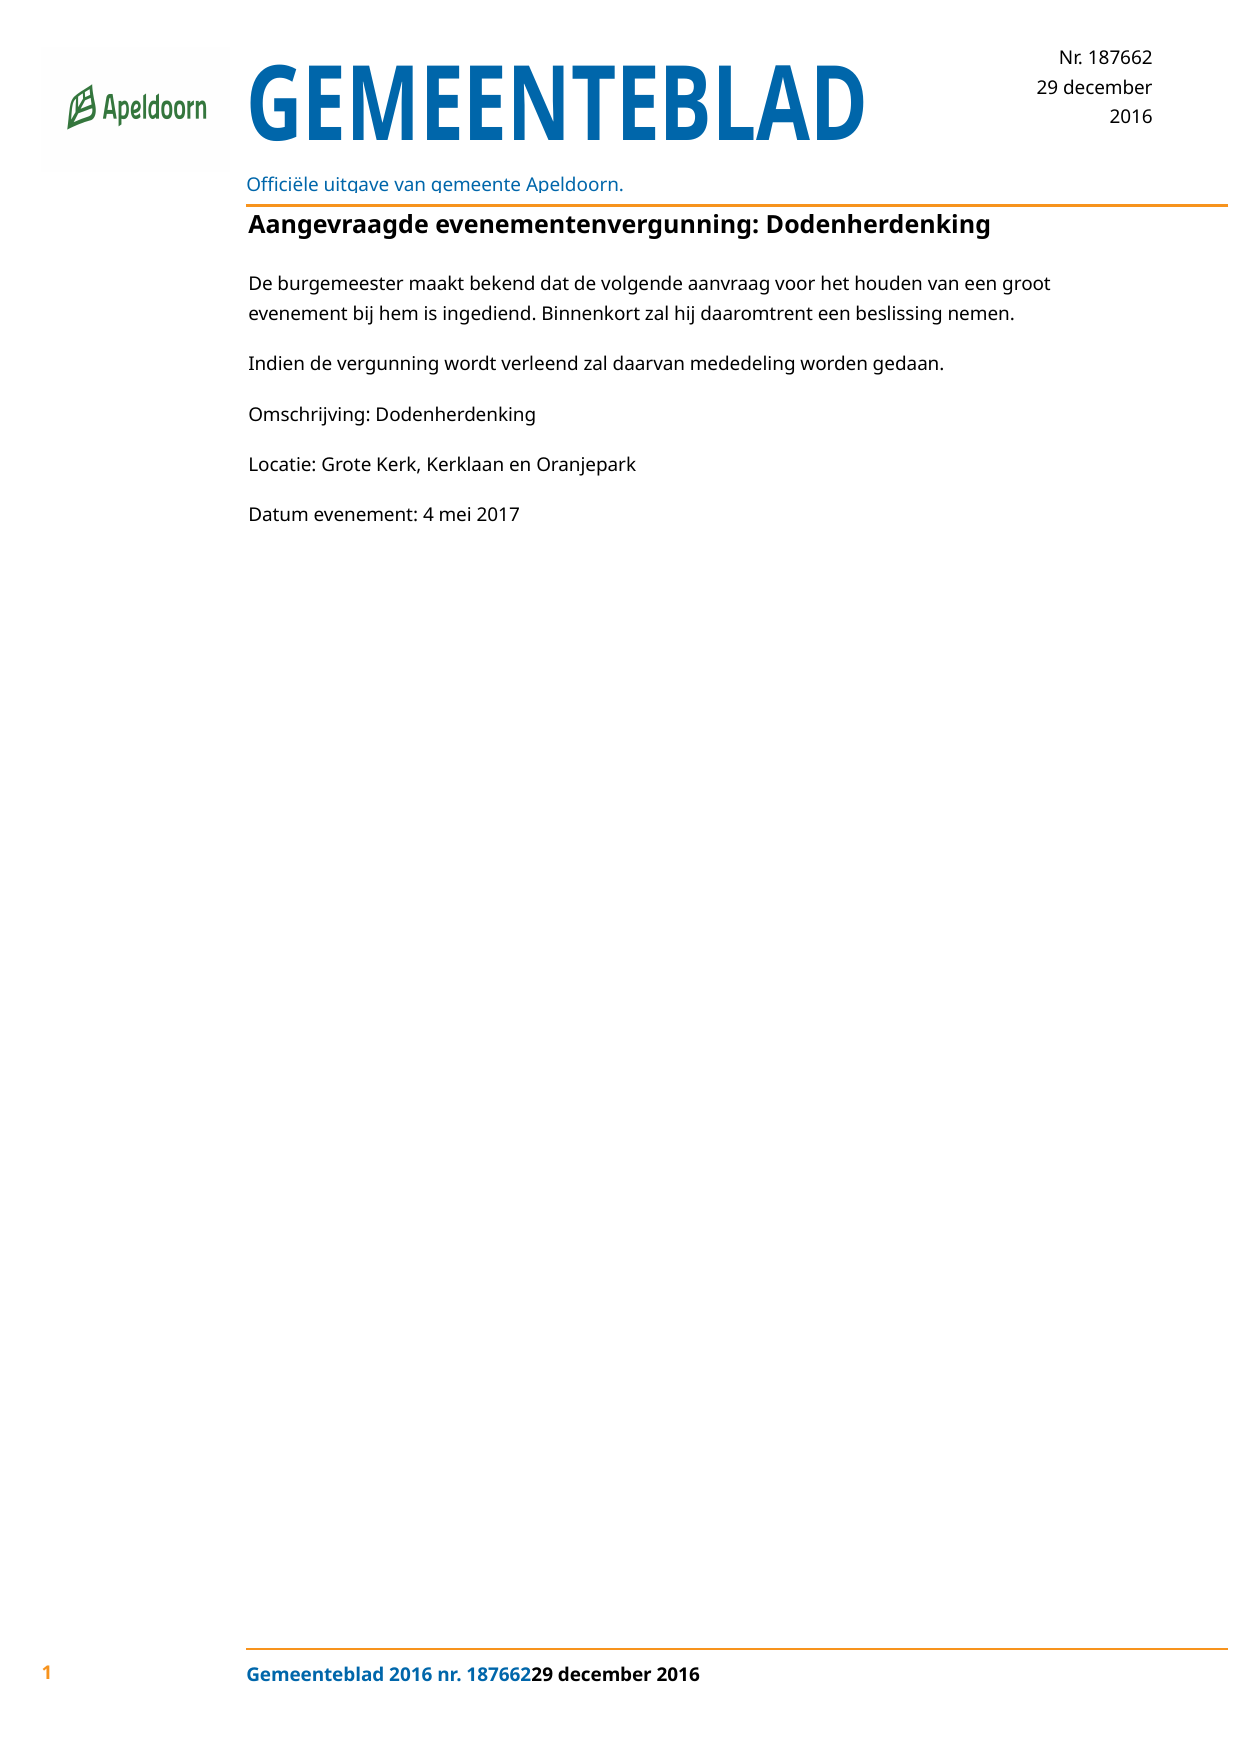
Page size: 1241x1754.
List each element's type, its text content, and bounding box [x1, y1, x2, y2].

text Omschrijving: Dodenherdenking [248, 401, 1152, 426]
text Datum evenement: 4 mei 2017 [248, 502, 1152, 527]
text Aangevraagde evenementenvergunning: Dodenherdenking [248, 207, 1152, 241]
text Indien de vergunning wordt verleend zal daarvan mededeling worden gedaan. [248, 350, 1152, 376]
text De burgemeester maakt bekend dat de volgende aanvraag voor het houden van een groot evenement bij hem is ingediend. Binnenkort zal hij daaromtrent een beslissing nemen. [248, 270, 1152, 326]
picture [41, 47, 231, 172]
text Locatie: Grote Kerk, Kerklaan en Oranjepark [248, 451, 1152, 477]
